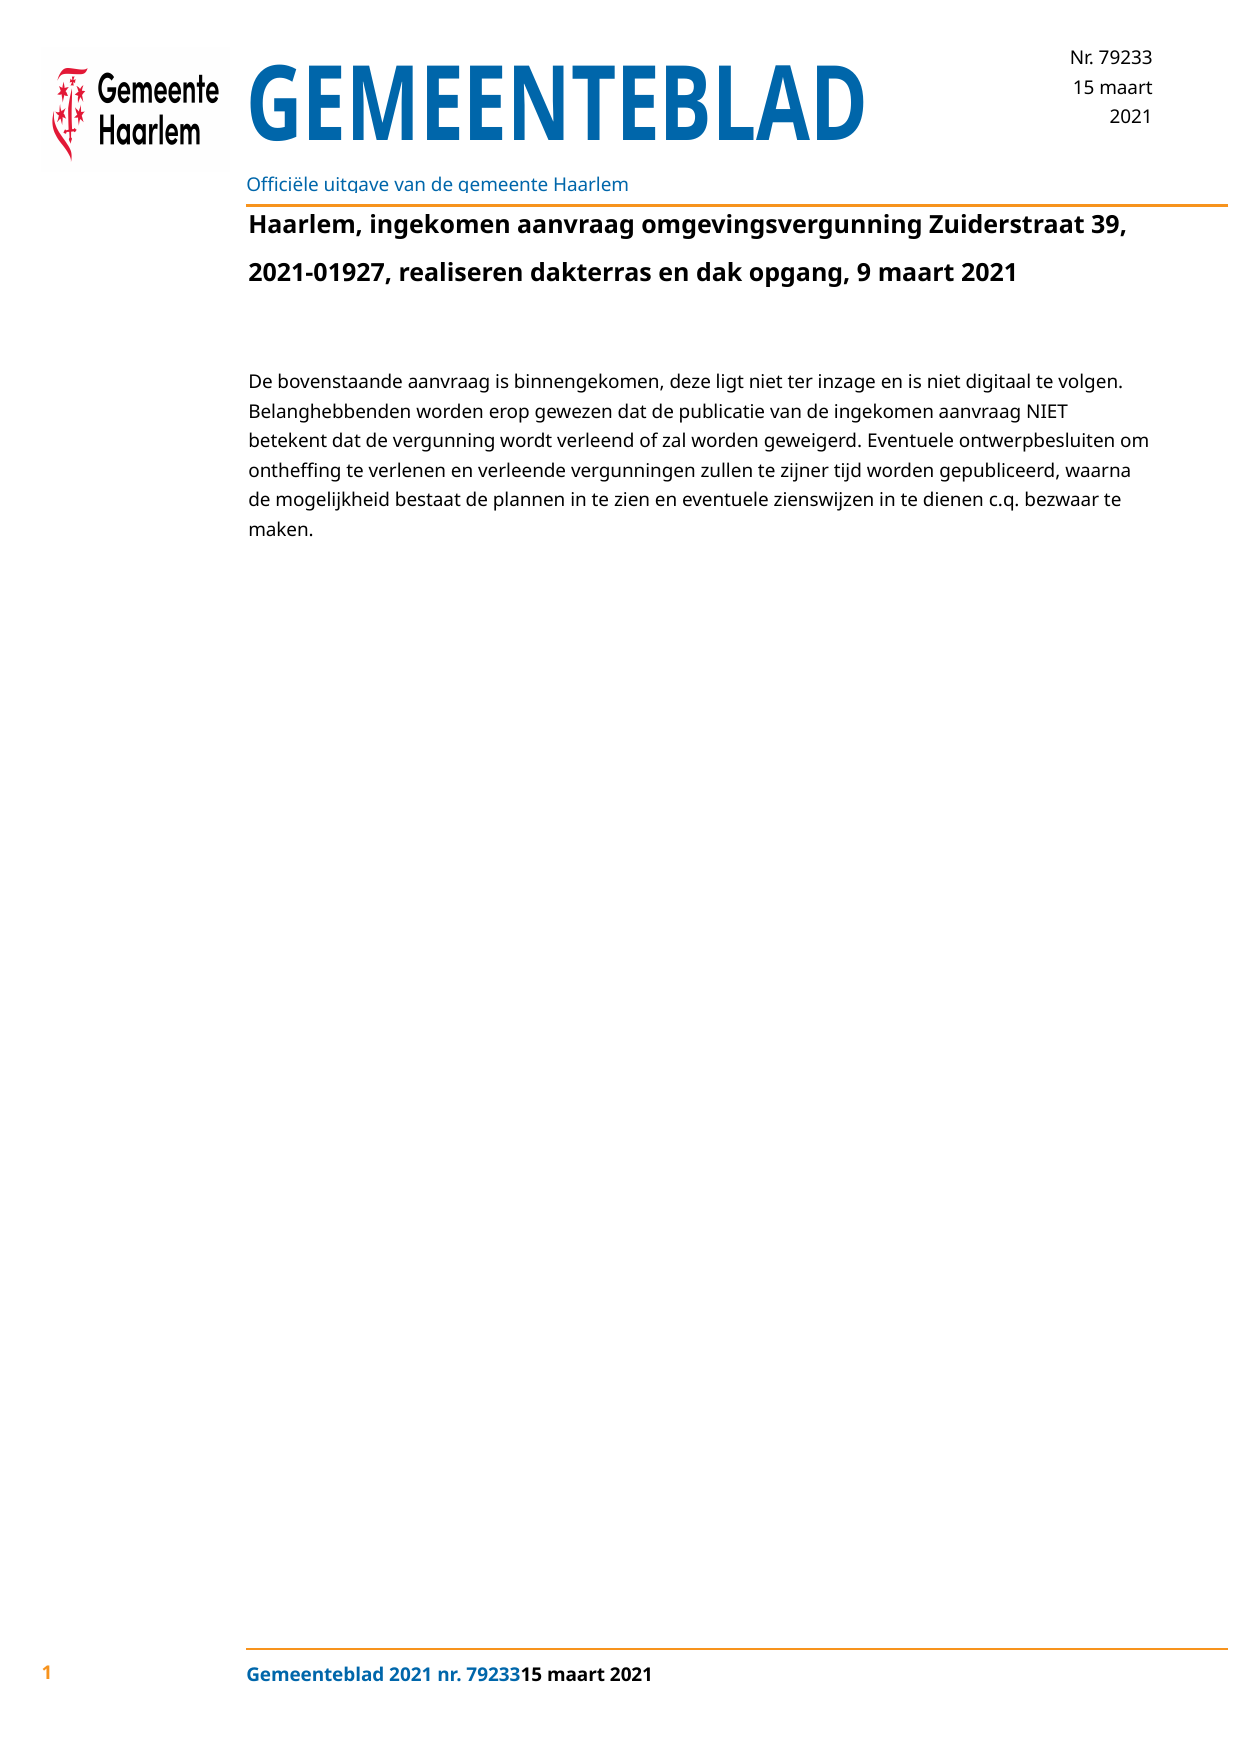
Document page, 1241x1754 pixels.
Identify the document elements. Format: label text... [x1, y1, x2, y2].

text De bovenstaande aanvraag is binnengekomen, deze ligt niet ter inzage en is niet digitaal te volgen. Belanghebbenden worden erop gewezen dat de publicatie van de ingekomen aanvraag NIET betekent dat de vergunning wordt verleend of zal worden geweigerd. Eventuele ontwerpbesluiten om ontheffing te verlenen en verleende vergunningen zullen te zijner tijd worden gepubliceerd, waarna de mogelijkheid bestaat de plannen in te zien en eventuele zienswijzen in te dienen c.q. bezwaar te maken. [248, 368, 1152, 542]
picture [41, 47, 231, 172]
text Haarlem, ingekomen aanvraag omgevingsvergunning Zuiderstraat 39, 2021-01927, realiseren dakterras en dak opgang, 9 maart 2021 [248, 207, 1152, 288]
